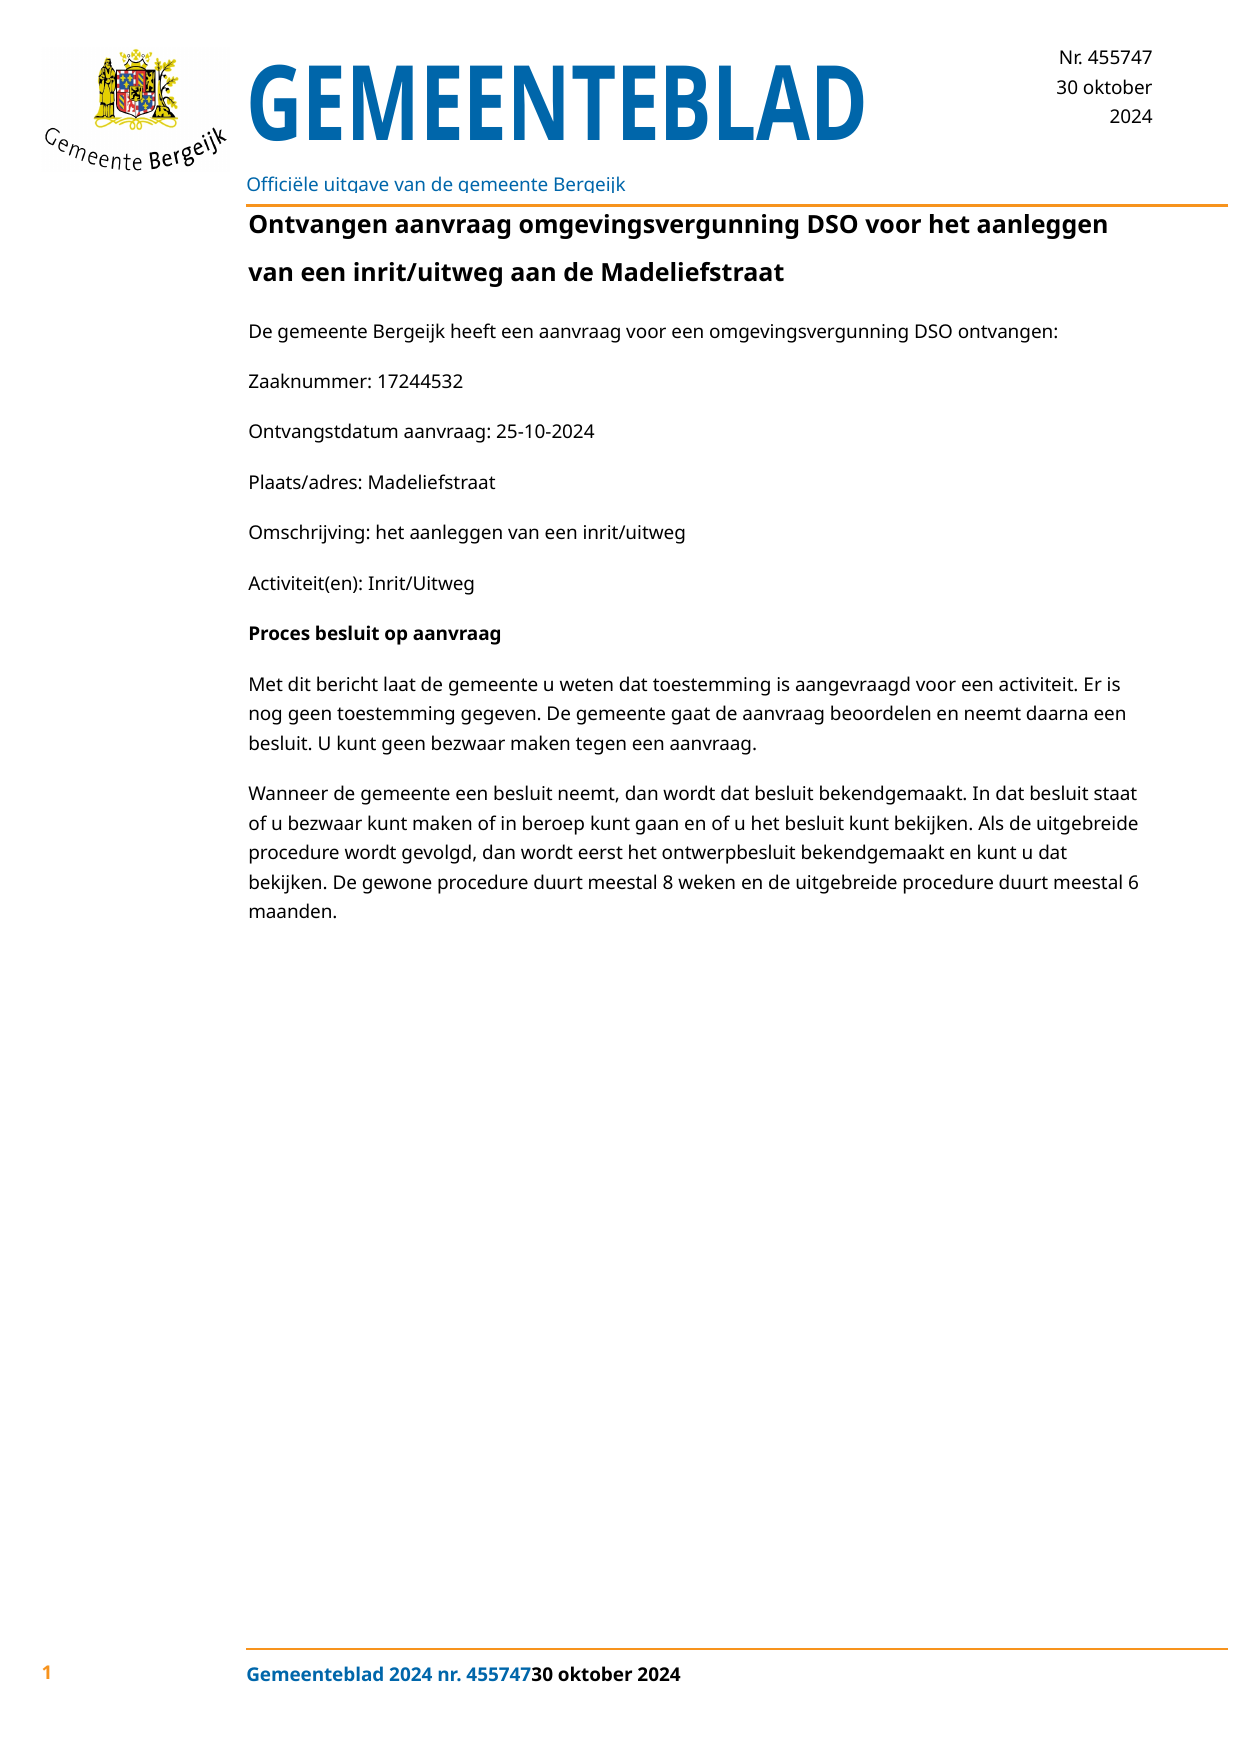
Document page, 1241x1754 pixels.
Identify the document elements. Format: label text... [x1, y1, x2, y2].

text Proces besluit op aanvraag [248, 620, 1152, 646]
text Wanneer de gemeente een besluit neemt, dan wordt dat besluit bekendgemaakt. In dat besluit staat of u bezwaar kunt maken of in beroep kunt gaan en of u het besluit kunt bekijken. Als de uitgebreide procedure wordt gevolgd, dan wordt eerst het ontwerpbesluit bekendgemaakt en kunt u dat bekijken. De gewone procedure duurt meestal 8 weken en de uitgebreide procedure duurt meestal 6 maanden. [248, 780, 1152, 924]
text Ontvangstdatum aanvraag: 25-10-2024 [248, 419, 1152, 444]
text Zaaknummer: 17244532 [248, 368, 1152, 394]
text Omschrijving: het aanleggen van een inrit/uitweg [248, 519, 1152, 545]
text Ontvangen aanvraag omgevingsvergunning DSO voor het aanleggen van een inrit/uitweg aan de Madeliefstraat [248, 207, 1152, 288]
text De gemeente Bergeijk heeft een aanvraag voor een omgevingsvergunning DSO ontvangen: [248, 318, 1152, 344]
text Plaats/adres: Madeliefstraat [248, 469, 1152, 495]
picture [41, 47, 231, 172]
text Met dit bericht laat de gemeente u weten dat toestemming is aangevraagd voor een activiteit. Er is nog geen toestemming gegeven. De gemeente gaat de aanvraag beoordelen en neemt daarna een besluit. U kunt geen bezwaar maken tegen een aanvraag. [248, 671, 1152, 756]
text Activiteit(en): Inrit/Uitweg [248, 570, 1152, 596]
